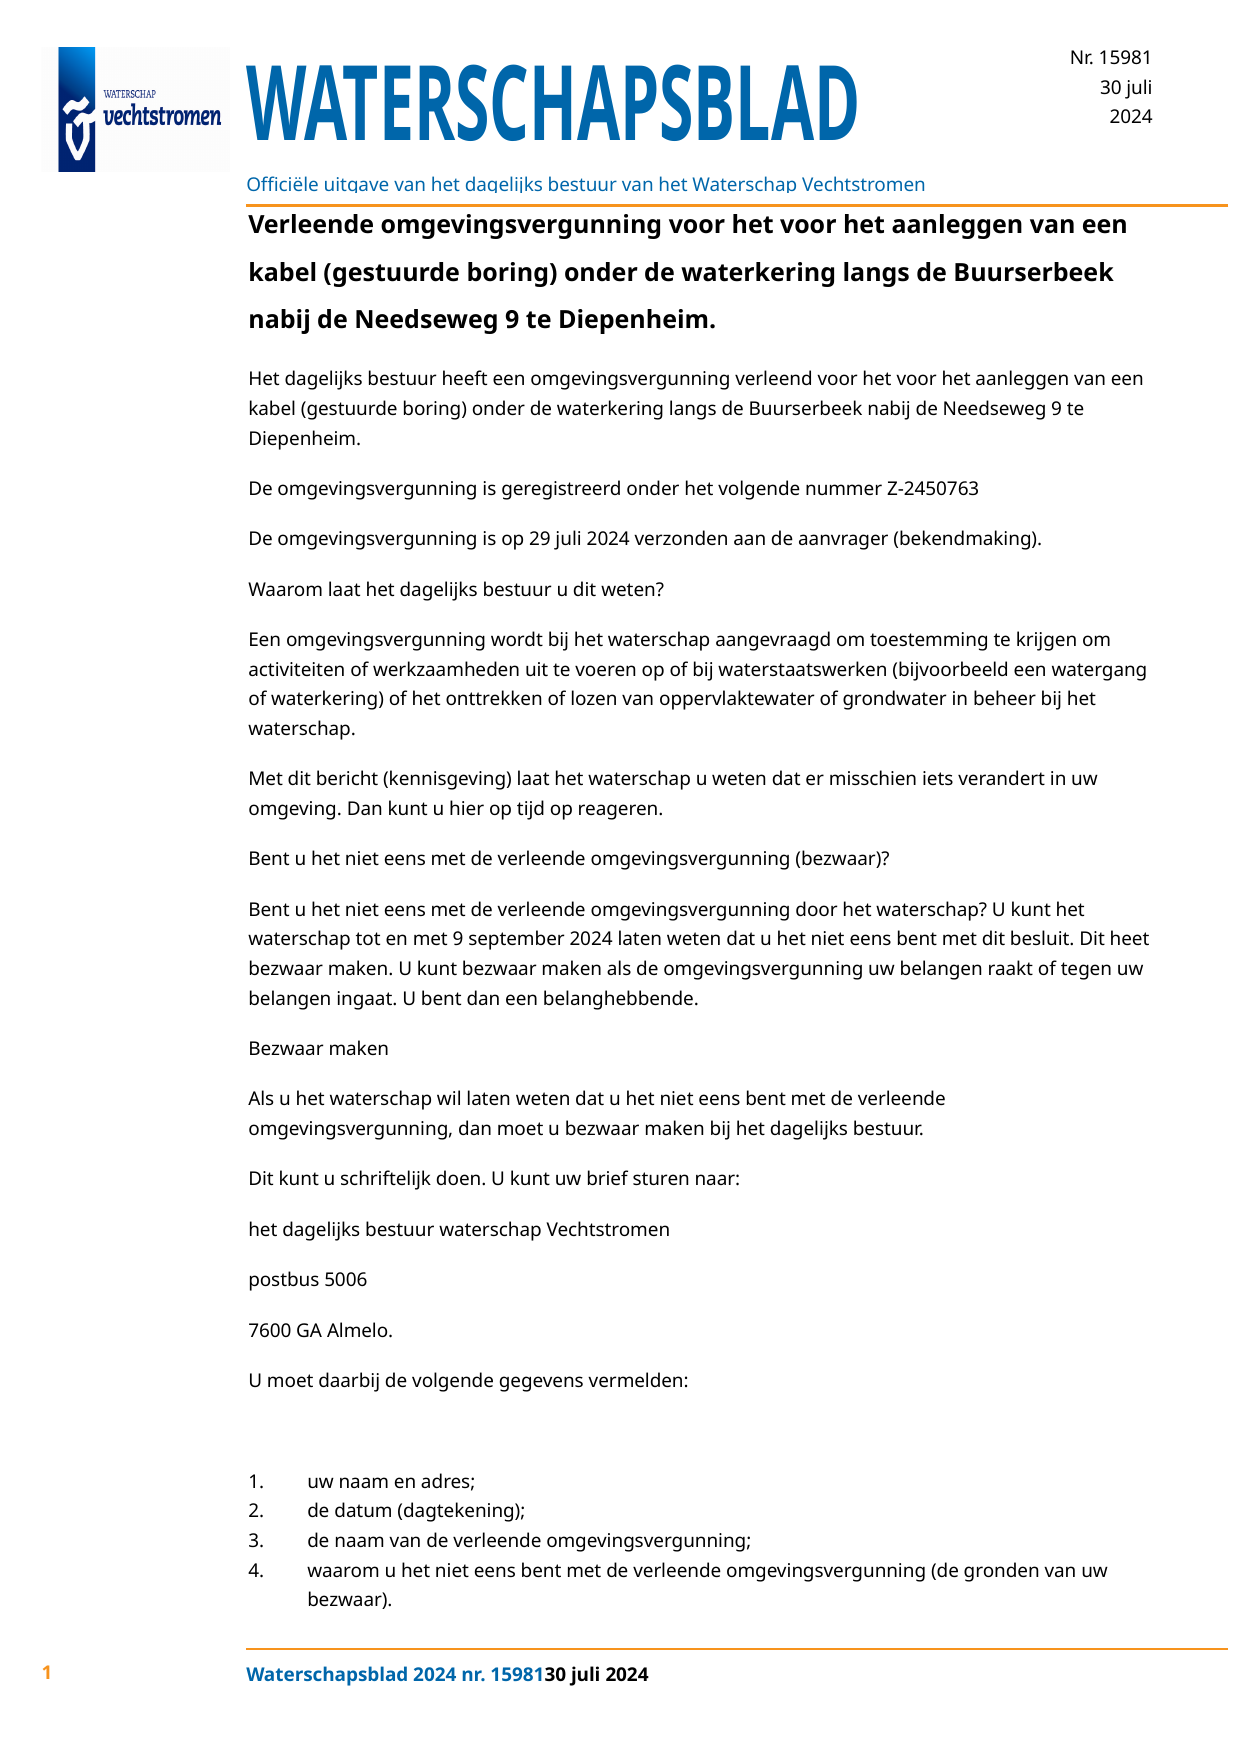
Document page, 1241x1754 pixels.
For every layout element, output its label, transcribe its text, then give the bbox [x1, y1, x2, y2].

text De omgevingsvergunning is geregistreerd onder het volgende nummer Z-2450763 [248, 475, 1152, 501]
list de naam van de verleende omgevingsvergunning; [248, 1527, 1152, 1553]
text Een omgevingsvergunning wordt bij het waterschap aangevraagd om toestemming te krijgen om activiteiten of werkzaamheden uit te voeren op of bij waterstaatswerken (bijvoorbeeld een watergang of waterkering) of het onttrekken of lozen van oppervlaktewater of grondwater in beheer bij het waterschap. [248, 626, 1152, 741]
text 7600 GA Almelo. [248, 1317, 1152, 1342]
text Waarom laat het dagelijks bestuur u dit weten? [248, 576, 1152, 602]
text Bent u het niet eens met de verleende omgevingsvergunning door het waterschap? U kunt het waterschap tot en met 9 september 2024 laten weten dat u het niet eens bent met dit besluit. Dit heet bezwaar maken. U kunt bezwaar maken als de omgevingsvergunning uw belangen raakt of tegen uw belangen ingaat. U bent dan een belanghebbende. [248, 896, 1152, 1010]
list uw naam en adres; [248, 1468, 1152, 1494]
text Verleende omgevingsvergunning voor het voor het aanleggen van een kabel (gestuurde boring) onder de waterkering langs de Buurserbeek nabij de Needseweg 9 te Diepenheim. [248, 207, 1152, 336]
list de datum (dagtekening); [248, 1498, 1152, 1523]
text Het dagelijks bestuur heeft een omgevingsvergunning verleend voor het voor het aanleggen van een kabel (gestuurde boring) onder de waterkering langs de Buurserbeek nabij de Needseweg 9 te Diepenheim. [248, 366, 1152, 450]
text Als u het waterschap wil laten weten dat u het niet eens bent met de verleende omgevingsvergunning, dan moet u bezwaar maken bij het dagelijks bestuur. [248, 1086, 1152, 1141]
text De omgevingsvergunning is op 29 juli 2024 verzonden aan de aanvrager (bekendmaking). [248, 526, 1152, 551]
list waarom u het niet eens bent met de verleende omgevingsvergunning (de gronden van uw bezwaar). [248, 1557, 1152, 1612]
text Bent u het niet eens met de verleende omgevingsvergunning (bezwaar)? [248, 846, 1152, 871]
text Met dit bericht (kennisgeving) laat het waterschap u weten dat er misschien iets verandert in uw omgeving. Dan kunt u hier op tijd op reageren. [248, 766, 1152, 821]
text Dit kunt u schriftelijk doen. U kunt uw brief sturen naar: [248, 1166, 1152, 1191]
text U moet daarbij de volgende gegevens vermelden: [248, 1367, 1152, 1393]
picture [41, 47, 231, 172]
text postbus 5006 [248, 1266, 1152, 1292]
text Bezwaar maken [248, 1035, 1152, 1061]
text het dagelijks bestuur waterschap Vechtstromen [248, 1216, 1152, 1242]
